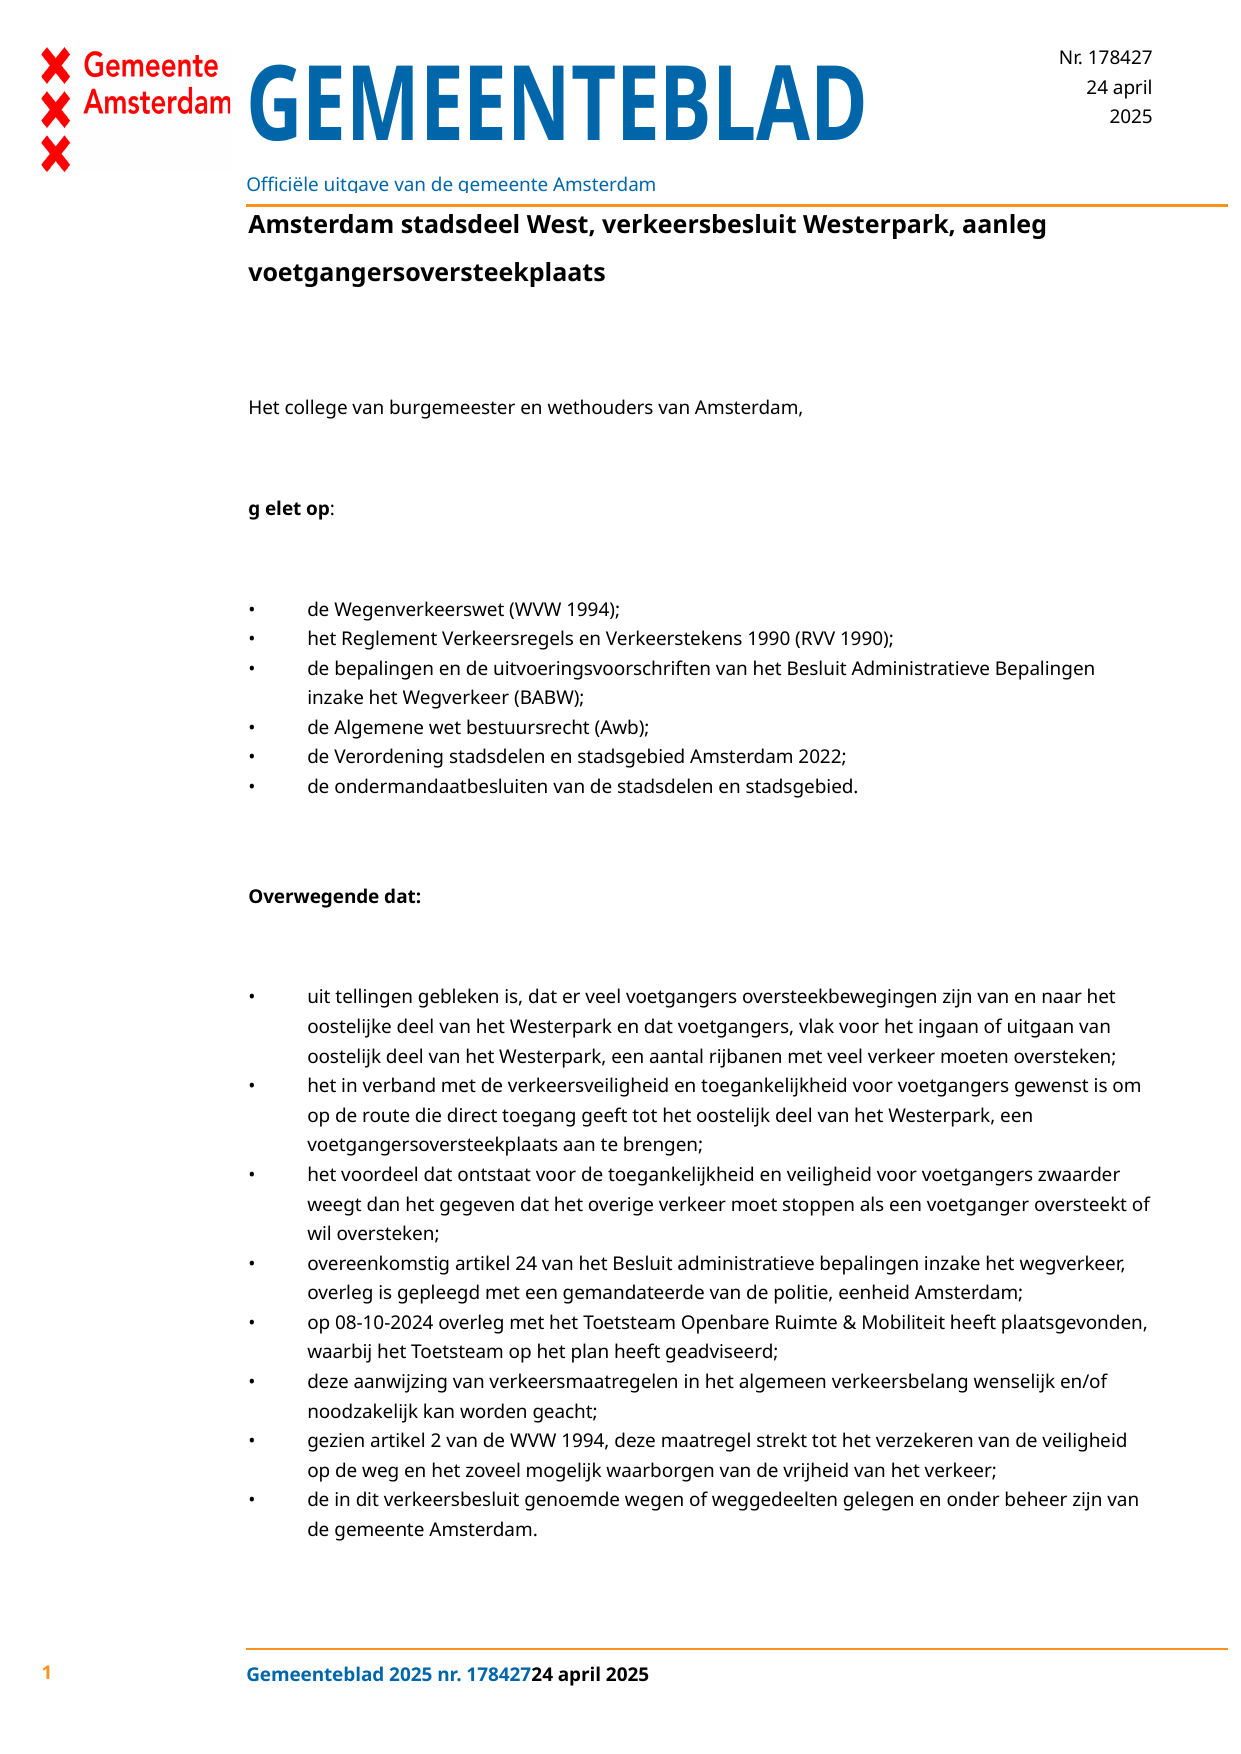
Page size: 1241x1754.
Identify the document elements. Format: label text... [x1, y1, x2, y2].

list het in verband met de verkeersveiligheid en toegankelijkheid voor voetgangers gewenst is om op de route die direct toegang geeft tot het oostelijk deel van het Westerpark, een voetgangersoversteekplaats aan te brengen; [248, 1072, 1152, 1157]
list het Reglement Verkeersregels en Verkeerstekens 1990 (RVV 1990); [248, 625, 1152, 651]
text Overwegende dat: [248, 883, 1152, 908]
list overeenkomstig artikel 24 van het Besluit administratieve bepalingen inzake het wegverkeer, overleg is gepleegd met een gemandateerde van de politie, eenheid Amsterdam; [248, 1250, 1152, 1305]
picture [41, 47, 231, 172]
list de Verordening stadsdelen en stadsgebied Amsterdam 2022; [248, 744, 1152, 769]
list gezien artikel 2 van de WVW 1994, deze maatregel strekt tot het verzekeren van de veiligheid op de weg en het zoveel mogelijk waarborgen van de vrijheid van het verkeer; [248, 1427, 1152, 1483]
list de Wegenverkeerswet (WVW 1994); [248, 596, 1152, 621]
list de ondermandaatbesluiten van de stadsdelen en stadsgebied. [248, 773, 1152, 799]
list op 08-10-2024 overleg met het Toetsteam Openbare Ruimte & Mobiliteit heeft plaatsgevonden, waarbij het Toetsteam op het plan heeft geadviseerd; [248, 1309, 1152, 1364]
list de Algemene wet bestuursrecht (Awb); [248, 714, 1152, 740]
text Amsterdam stadsdeel West, verkeersbesluit Westerpark, aanleg voetgangersoversteekplaats [248, 207, 1152, 288]
text Het college van burgemeester en wethouders van Amsterdam, [248, 394, 1152, 420]
list de in dit verkeersbesluit genoemde wegen of weggedeelten gelegen en onder beheer zijn van de gemeente Amsterdam. [248, 1487, 1152, 1542]
list deze aanwijzing van verkeersmaatregelen in het algemeen verkeersbelang wenselijk en/of noodzakelijk kan worden geacht; [248, 1368, 1152, 1423]
list uit tellingen gebleken is, dat er veel voetgangers oversteekbewegingen zijn van en naar het oostelijke deel van het Westerpark en dat voetgangers, vlak voor het ingaan of uitgaan van oostelijk deel van het Westerpark, een aantal rijbanen met veel verkeer moeten oversteken; [248, 984, 1152, 1068]
text g elet op: [248, 495, 1152, 521]
list het voordeel dat ontstaat voor de toegankelijkheid en veiligheid voor voetgangers zwaarder weegt dan het gegeven dat het overige verkeer moet stoppen als een voetganger oversteekt of wil oversteken; [248, 1161, 1152, 1246]
list de bepalingen en de uitvoeringsvoorschriften van het Besluit Administratieve Bepalingen inzake het Wegverkeer (BABW); [248, 655, 1152, 710]
